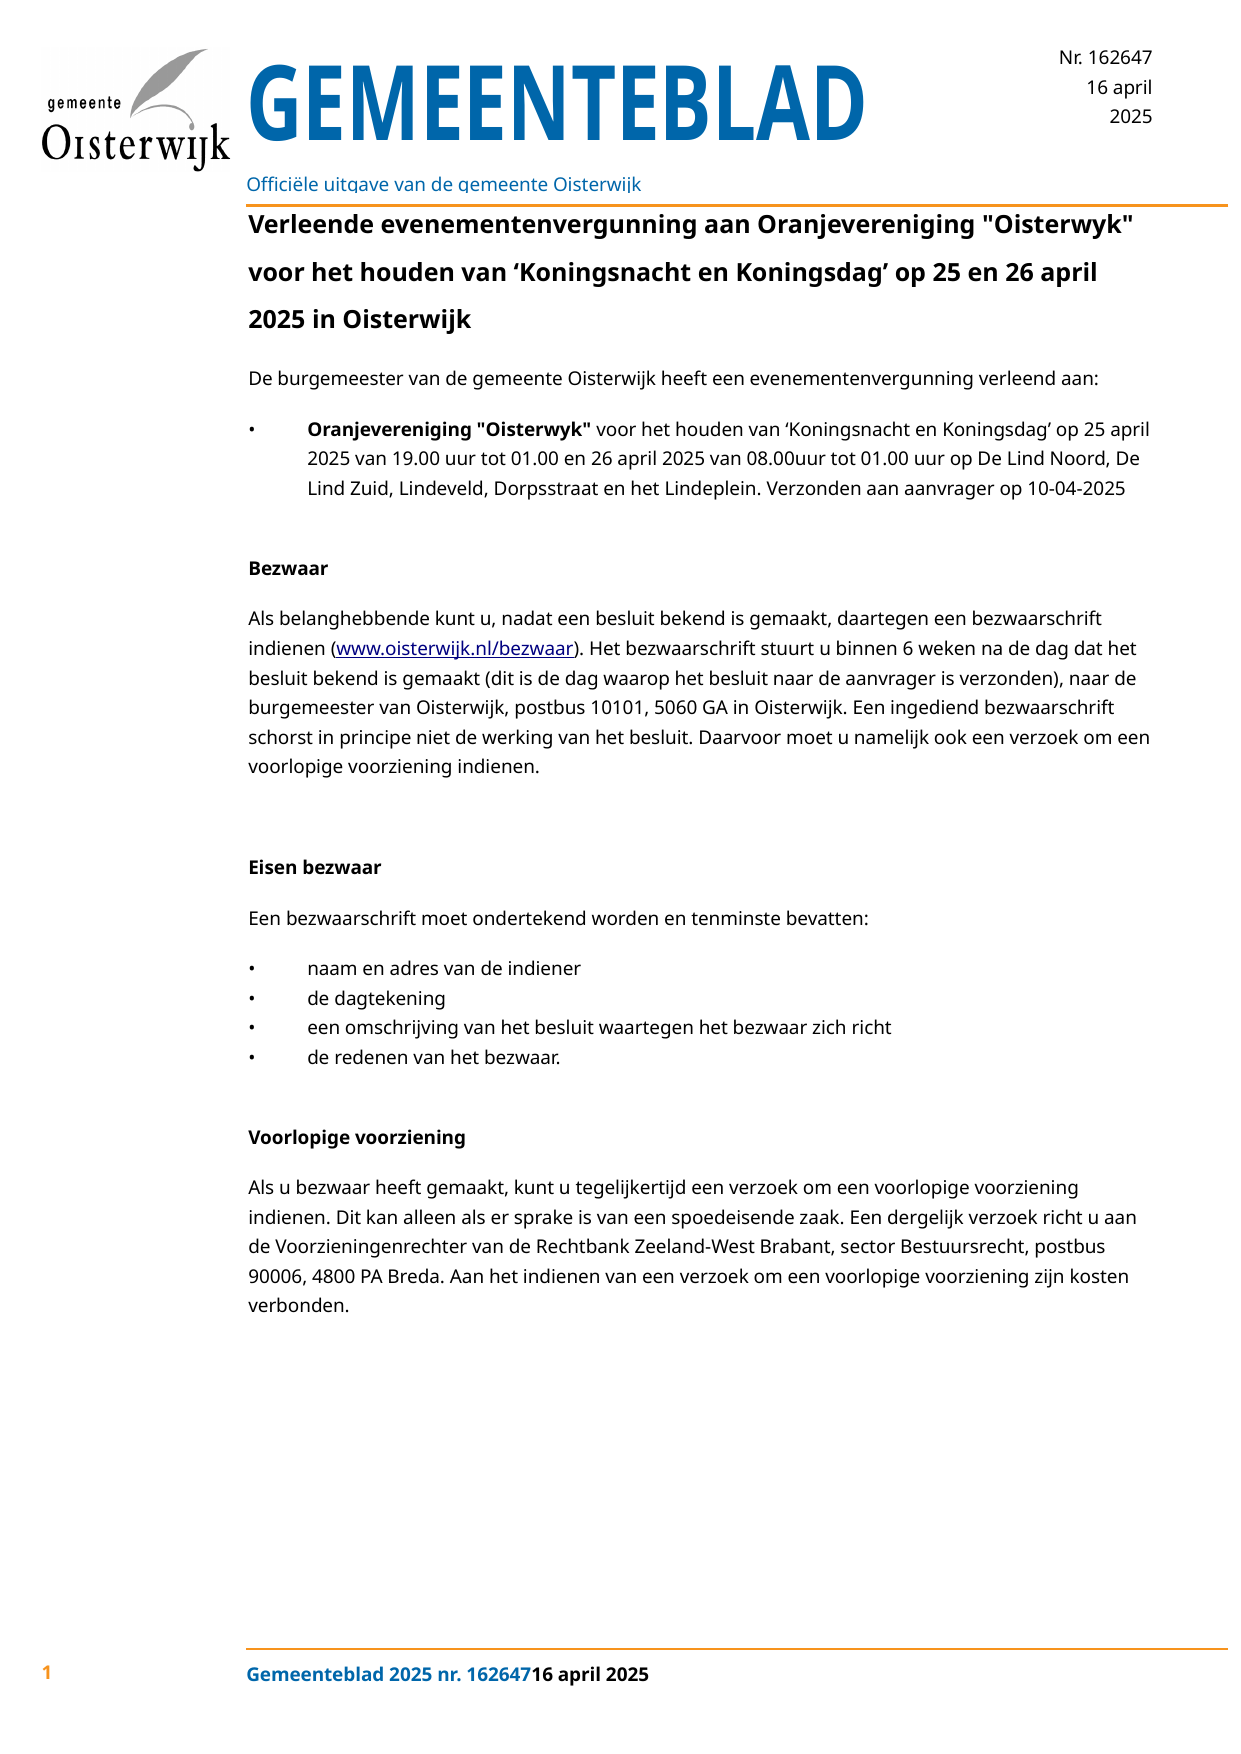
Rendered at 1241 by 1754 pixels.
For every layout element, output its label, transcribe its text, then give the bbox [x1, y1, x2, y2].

picture [41, 47, 231, 172]
text Als u bezwaar heeft gemaakt, kunt u tegelijkertijd een verzoek om een voorlopige voorziening indienen. Dit kan alleen als er sprake is van een spoedeisende zaak. Een dergelijk verzoek richt u aan de Voorzieningenrechter van de Rechtbank Zeeland-West Brabant, sector Bestuursrecht, postbus 90006, 4800 PA Breda. Aan het indienen van een verzoek om een voorlopige voorziening zijn kosten verbonden. [248, 1174, 1152, 1318]
text De burgemeester van de gemeente Oisterwijk heeft een evenementenvergunning verleend aan: [248, 366, 1152, 391]
list naam en adres van de indiener [248, 955, 1152, 981]
list de redenen van het bezwaar. [248, 1044, 1152, 1069]
text Als belanghebbende kunt u, nadat een besluit bekend is gemaakt, daartegen een bezwaarschrift indienen (www.oisterwijk.nl/bezwaar). Het bezwaarschrift stuurt u binnen 6 weken na de dag dat het besluit bekend is gemaakt (dit is de dag waarop het besluit naar de aanvrager is verzonden), naar de burgemeester van Oisterwijk, postbus 10101, 5060 GA in Oisterwijk. Een ingediend bezwaarschrift schorst in principe niet de werking van het besluit. Daarvoor moet u namelijk ook een verzoek om een voorlopige voorziening indienen. [248, 606, 1152, 779]
list een omschrijving van het besluit waartegen het bezwaar zich richt [248, 1014, 1152, 1040]
list de dagtekening [248, 985, 1152, 1010]
text Voorlopige voorziening [248, 1124, 1152, 1149]
text Een bezwaarschrift moet ondertekend worden en tenminste bevatten: [248, 905, 1152, 930]
text Verleende evenementenvergunning aan Oranjevereniging "Oisterwyk" voor het houden van ‘Koningsnacht en Koningsdag’ op 25 en 26 april 2025 in Oisterwijk [248, 207, 1152, 336]
list Oranjevereniging "Oisterwyk" voor het houden van ‘Koningsnacht en Koningsdag’ op 25 april 2025 van 19.00 uur tot 01.00 en 26 april 2025 van 08.00uur tot 01.00 uur op De Lind Noord, De Lind Zuid, Lindeveld, Dorpsstraat en het Lindeplein. Verzonden aan aanvrager op 10-04-2025 [248, 416, 1152, 501]
text Eisen bezwaar [248, 854, 1152, 880]
text Bezwaar [248, 555, 1152, 581]
